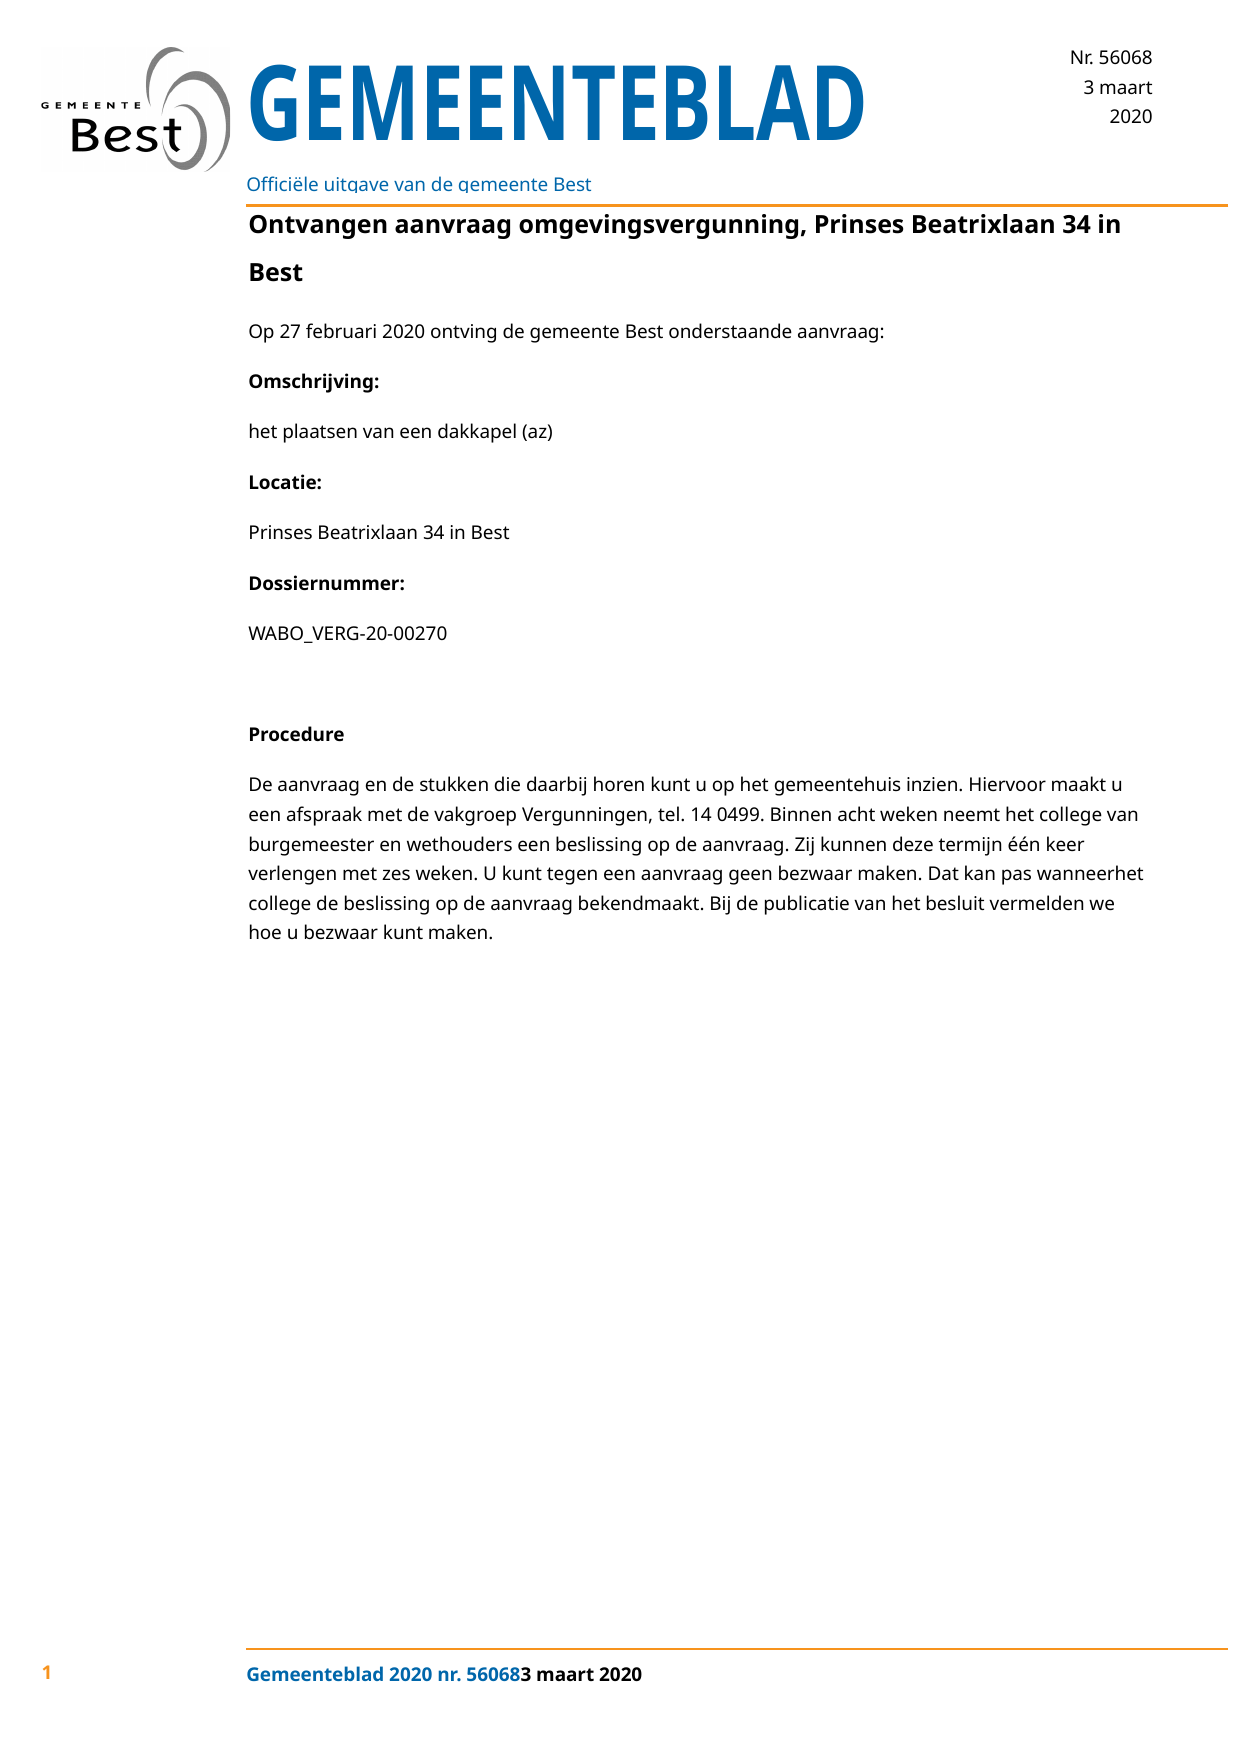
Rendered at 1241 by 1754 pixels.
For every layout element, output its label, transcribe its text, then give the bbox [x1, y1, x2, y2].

text Op 27 februari 2020 ontving de gemeente Best onderstaande aanvraag: [248, 318, 1152, 344]
text Prinses Beatrixlaan 34 in Best [248, 519, 1152, 545]
text Locatie: [248, 469, 1152, 495]
text Omschrijving: [248, 368, 1152, 394]
text Dossiernummer: [248, 570, 1152, 596]
picture [41, 47, 231, 172]
text De aanvraag en de stukken die daarbij horen kunt u op het gemeentehuis inzien. Hiervoor maakt u een afspraak met de vakgroep Vergunningen, tel. 14 0499. Binnen acht weken neemt het college van burgemeester en wethouders een beslissing op de aanvraag. Zij kunnen deze termijn één keer verlengen met zes weken. U kunt tegen een aanvraag geen bezwaar maken. Dat kan pas wanneerhet college de beslissing op de aanvraag bekendmaakt. Bij de publicatie van het besluit vermelden we hoe u bezwaar kunt maken. [248, 772, 1152, 945]
text Ontvangen aanvraag omgevingsvergunning, Prinses Beatrixlaan 34 in Best [248, 207, 1152, 288]
text WABO_VERG-20-00270 [248, 620, 1152, 646]
text het plaatsen van een dakkapel (az) [248, 419, 1152, 444]
text Procedure [248, 721, 1152, 747]
